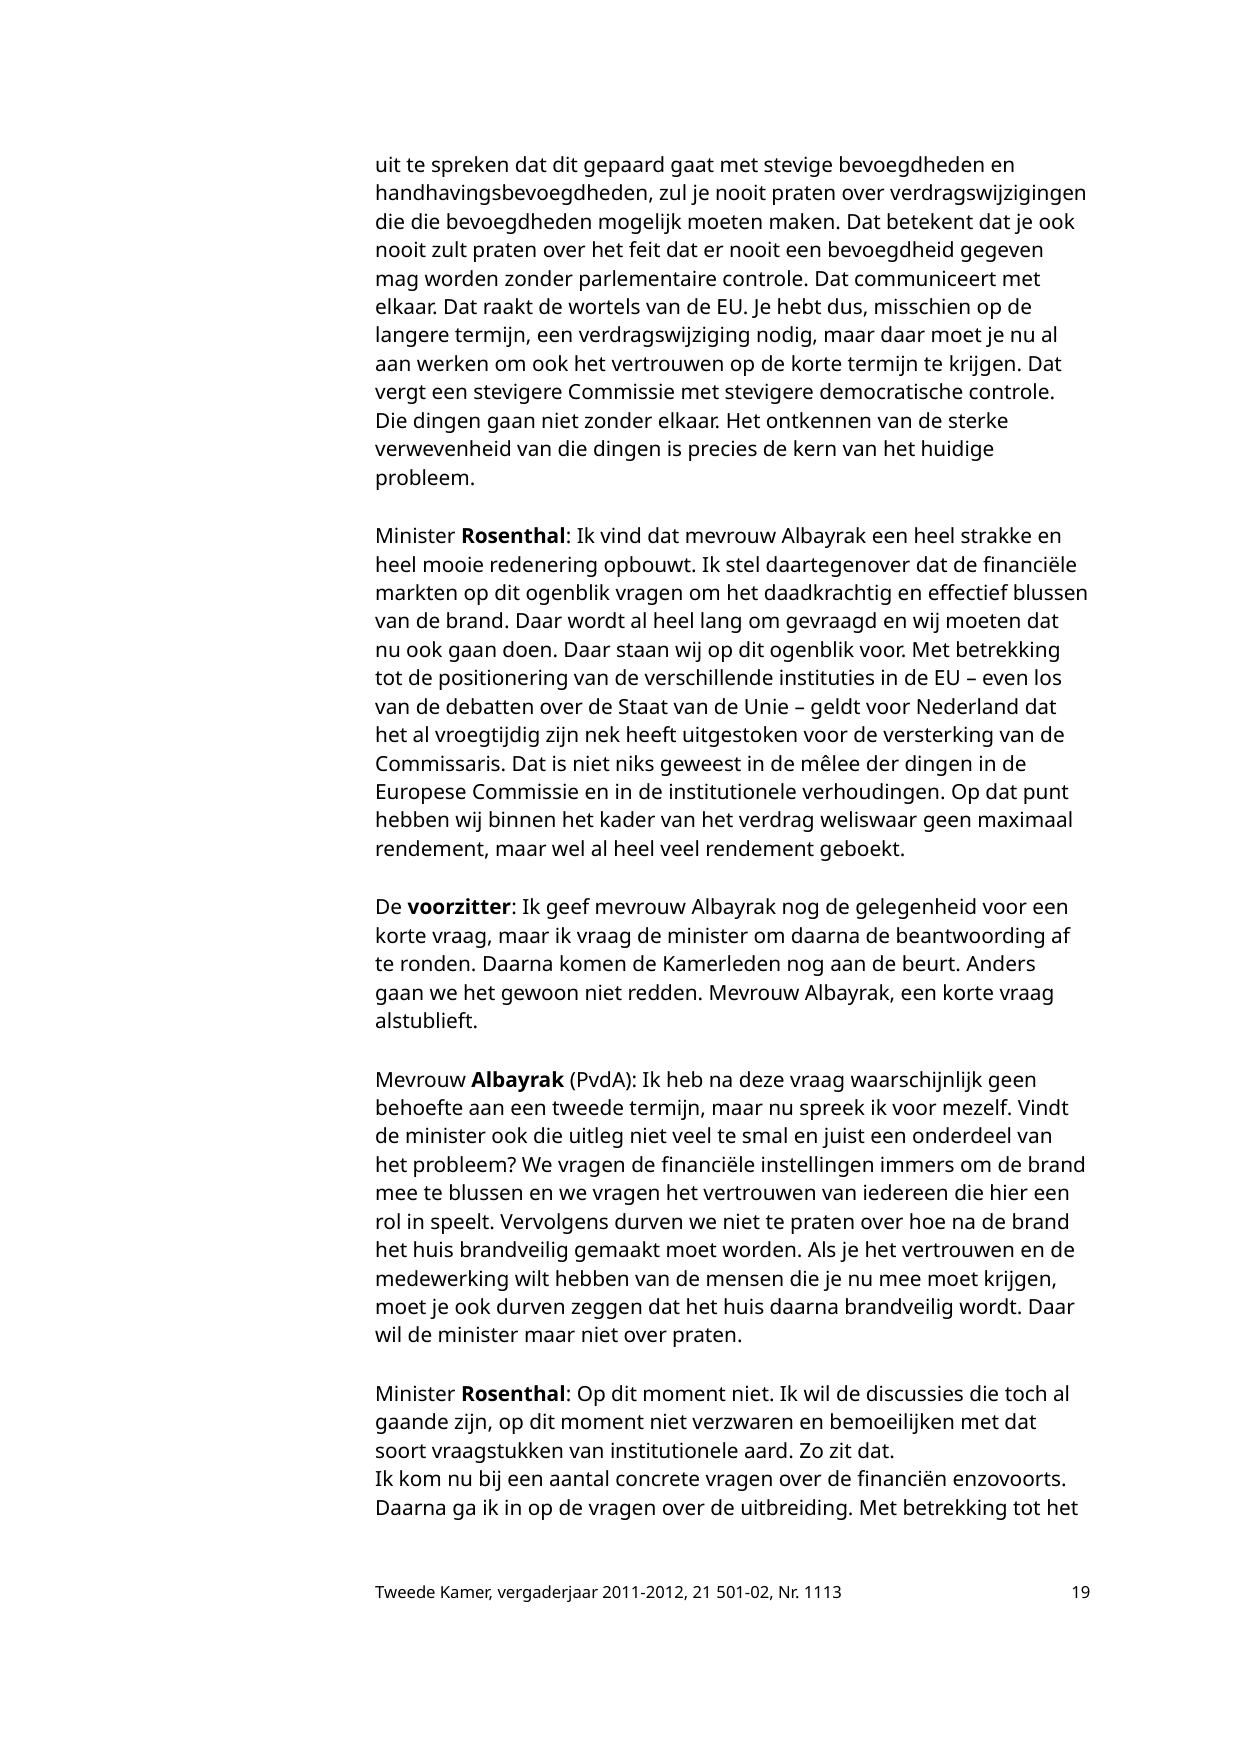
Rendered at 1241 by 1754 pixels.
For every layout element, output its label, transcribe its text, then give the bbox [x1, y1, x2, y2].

text uit te spreken dat dit gepaard gaat met stevige bevoegdheden en handhavingsbevoegdheden, zul je nooit praten over verdragswijzigingen die die bevoegdheden mogelijk moeten maken. Dat betekent dat je ook nooit zult praten over het feit dat er nooit een bevoegdheid gegeven mag worden zonder parlementaire controle. Dat communiceert met elkaar. Dat raakt de wortels van de EU. Je hebt dus, misschien op de langere termijn, een verdragswijziging nodig, maar daar moet je nu al aan werken om ook het vertrouwen op de korte termijn te krijgen. Dat vergt een stevigere Commissie met stevigere democratische controle. Die dingen gaan niet zonder elkaar. Het ontkennen van de sterke verwevenheid van die dingen is precies de kern van het huidige probleem. [375, 150, 1090, 491]
text Ik kom nu bij een aantal concrete vragen over de financiën enzovoorts. Daarna ga ik in op de vragen over de uitbreiding. Met betrekking tot het [375, 1464, 1090, 1521]
text De voorzitter: Ik geef mevrouw Albayrak nog de gelegenheid voor een korte vraag, maar ik vraag de minister om daarna de beantwoording af te ronden. Daarna komen de Kamerleden nog aan de beurt. Anders gaan we het gewoon niet redden. Mevrouw Albayrak, een korte vraag alstublieft. [375, 892, 1090, 1035]
text Minister Rosenthal: Op dit moment niet. Ik wil de discussies die toch al gaande zijn, op dit moment niet verzwaren en bemoeilijken met dat soort vraagstukken van institutionele aard. Zo zit dat. [375, 1379, 1090, 1464]
text Mevrouw Albayrak (PvdA): Ik heb na deze vraag waarschijnlijk geen behoefte aan een tweede termijn, maar nu spreek ik voor mezelf. Vindt de minister ook die uitleg niet veel te smal en juist een onderdeel van het probleem? We vragen de financiële instellingen immers om de brand mee te blussen en we vragen het vertrouwen van iedereen die hier een rol in speelt. Vervolgens durven we niet te praten over hoe na de brand het huis brandveilig gemaakt moet worden. Als je het vertrouwen en de medewerking wilt hebben van de mensen die je nu mee moet krijgen, moet je ook durven zeggen dat het huis daarna brandveilig wordt. Daar wil de minister maar niet over praten. [375, 1065, 1090, 1349]
text Minister Rosenthal: Ik vind dat mevrouw Albayrak een heel strakke en heel mooie redenering opbouwt. Ik stel daartegenover dat de financiële markten op dit ogenblik vragen om het daadkrachtig en effectief blussen van de brand. Daar wordt al heel lang om gevraagd en wij moeten dat nu ook gaan doen. Daar staan wij op dit ogenblik voor. Met betrekking tot de positionering van de verschillende instituties in de EU – even los van de debatten over de Staat van de Unie – geldt voor Nederland dat het al vroegtijdig zijn nek heeft uitgestoken voor de versterking van de Commissaris. Dat is niet niks geweest in de mêlee der dingen in de Europese Commissie en in de institutionele verhoudingen. Op dat punt hebben wij binnen het kader van het verdrag weliswaar geen maximaal rendement, maar wel al heel veel rendement geboekt. [375, 521, 1090, 862]
